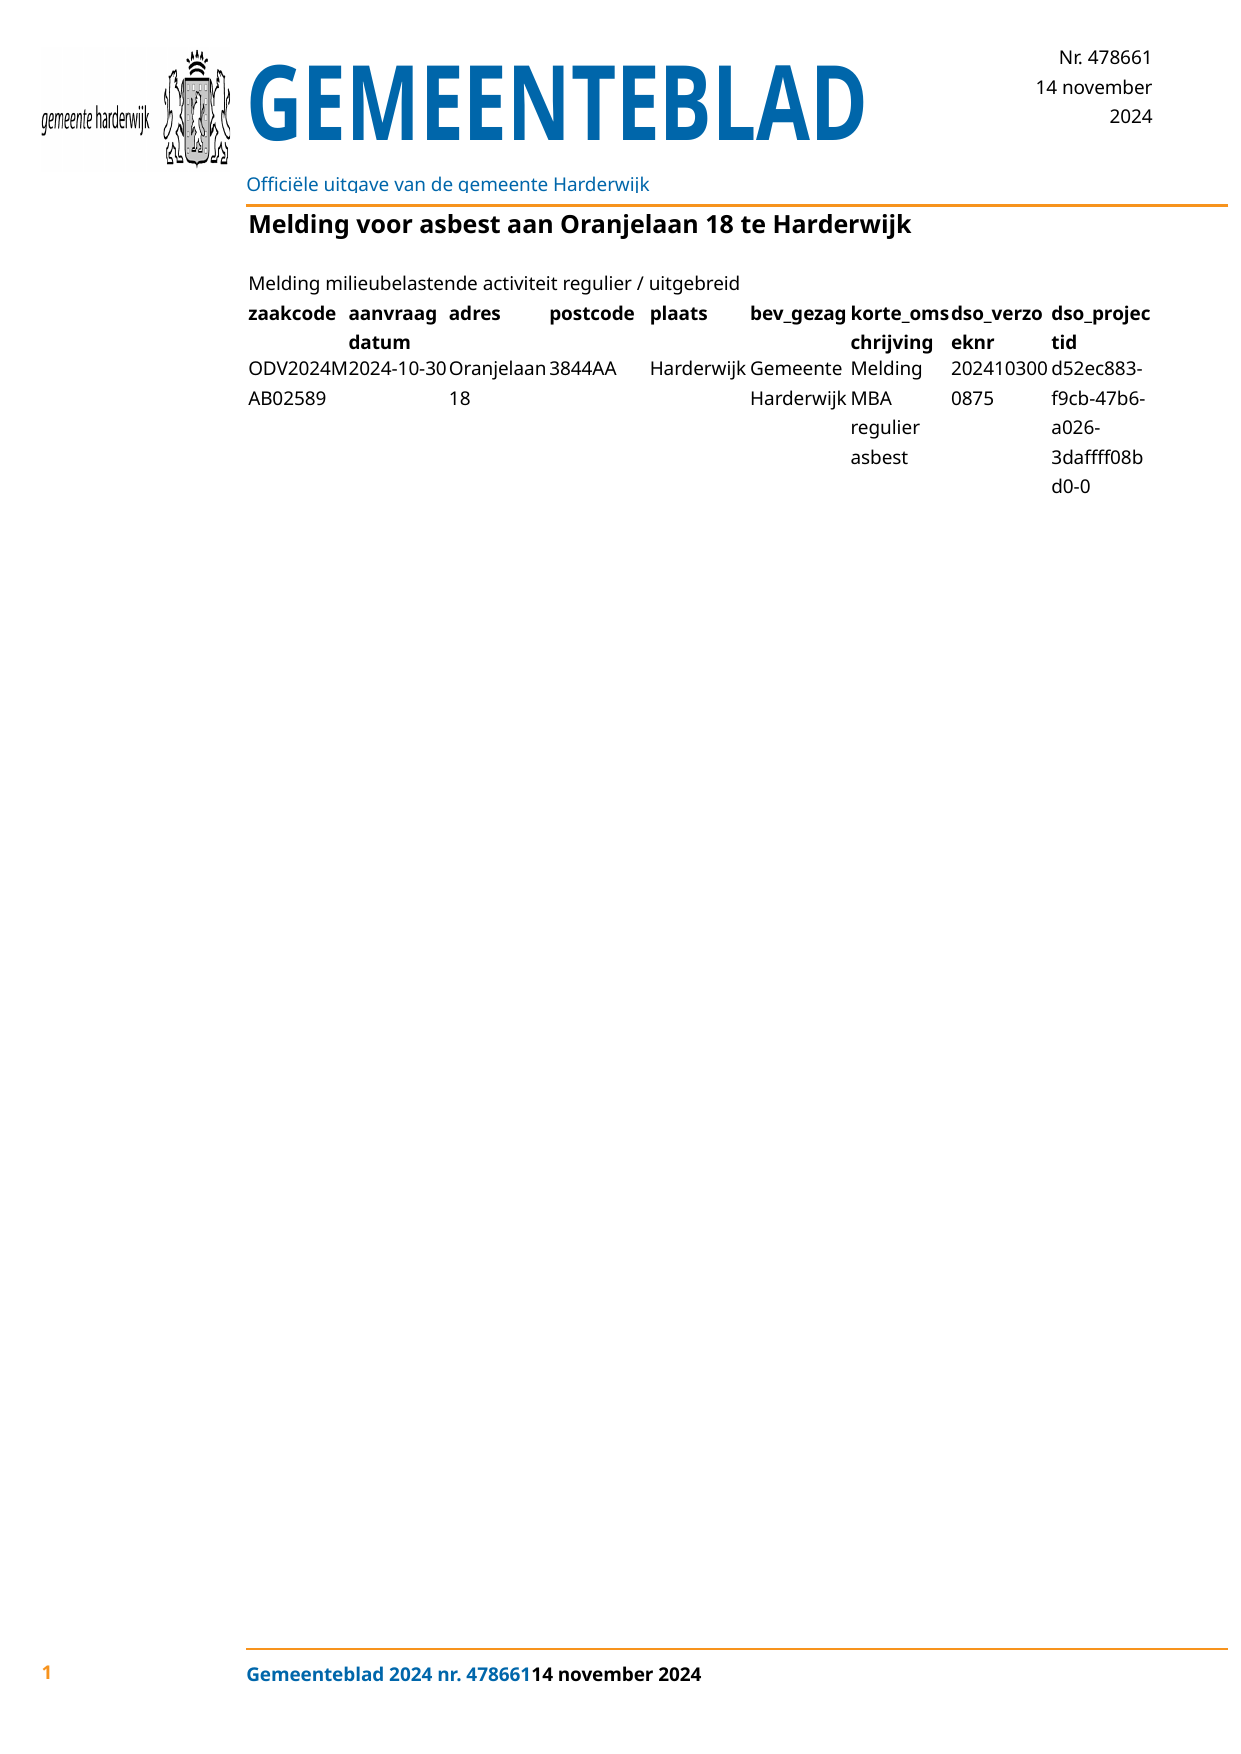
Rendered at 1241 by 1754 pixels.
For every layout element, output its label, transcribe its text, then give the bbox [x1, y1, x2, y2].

table_header adres [449, 300, 549, 355]
table_cell 3844AA [549, 355, 649, 499]
table_header postcode [549, 300, 649, 355]
table_header dso_verzoeknr [951, 300, 1051, 355]
picture [41, 47, 231, 172]
table_header aanvraagdatum [348, 300, 449, 355]
table_header zaakcode [248, 300, 348, 355]
text Melding voor asbest aan Oranjelaan 18 te Harderwijk [248, 207, 1152, 241]
table_cell ODV2024MAB02589 [248, 355, 348, 499]
table_header bev_gezag [750, 300, 850, 355]
table_cell 2024103000875 [951, 355, 1051, 499]
table_header dso_projectid [1051, 300, 1152, 355]
table_header plaats [650, 300, 750, 355]
table_cell Harderwijk [650, 355, 750, 499]
table_cell d52ec883-f9cb-47b6-a026-3daffff08bd0-0 [1051, 355, 1152, 499]
text Melding milieubelastende activiteit regulier / uitgebreid [248, 270, 1152, 296]
table_cell Oranjelaan 18 [449, 355, 549, 499]
table_header korte_omschrijving [850, 300, 951, 355]
table_cell Gemeente Harderwijk [750, 355, 850, 499]
table_cell 2024-10-30 [348, 355, 449, 499]
table_cell Melding MBA regulier asbest [850, 355, 951, 499]
